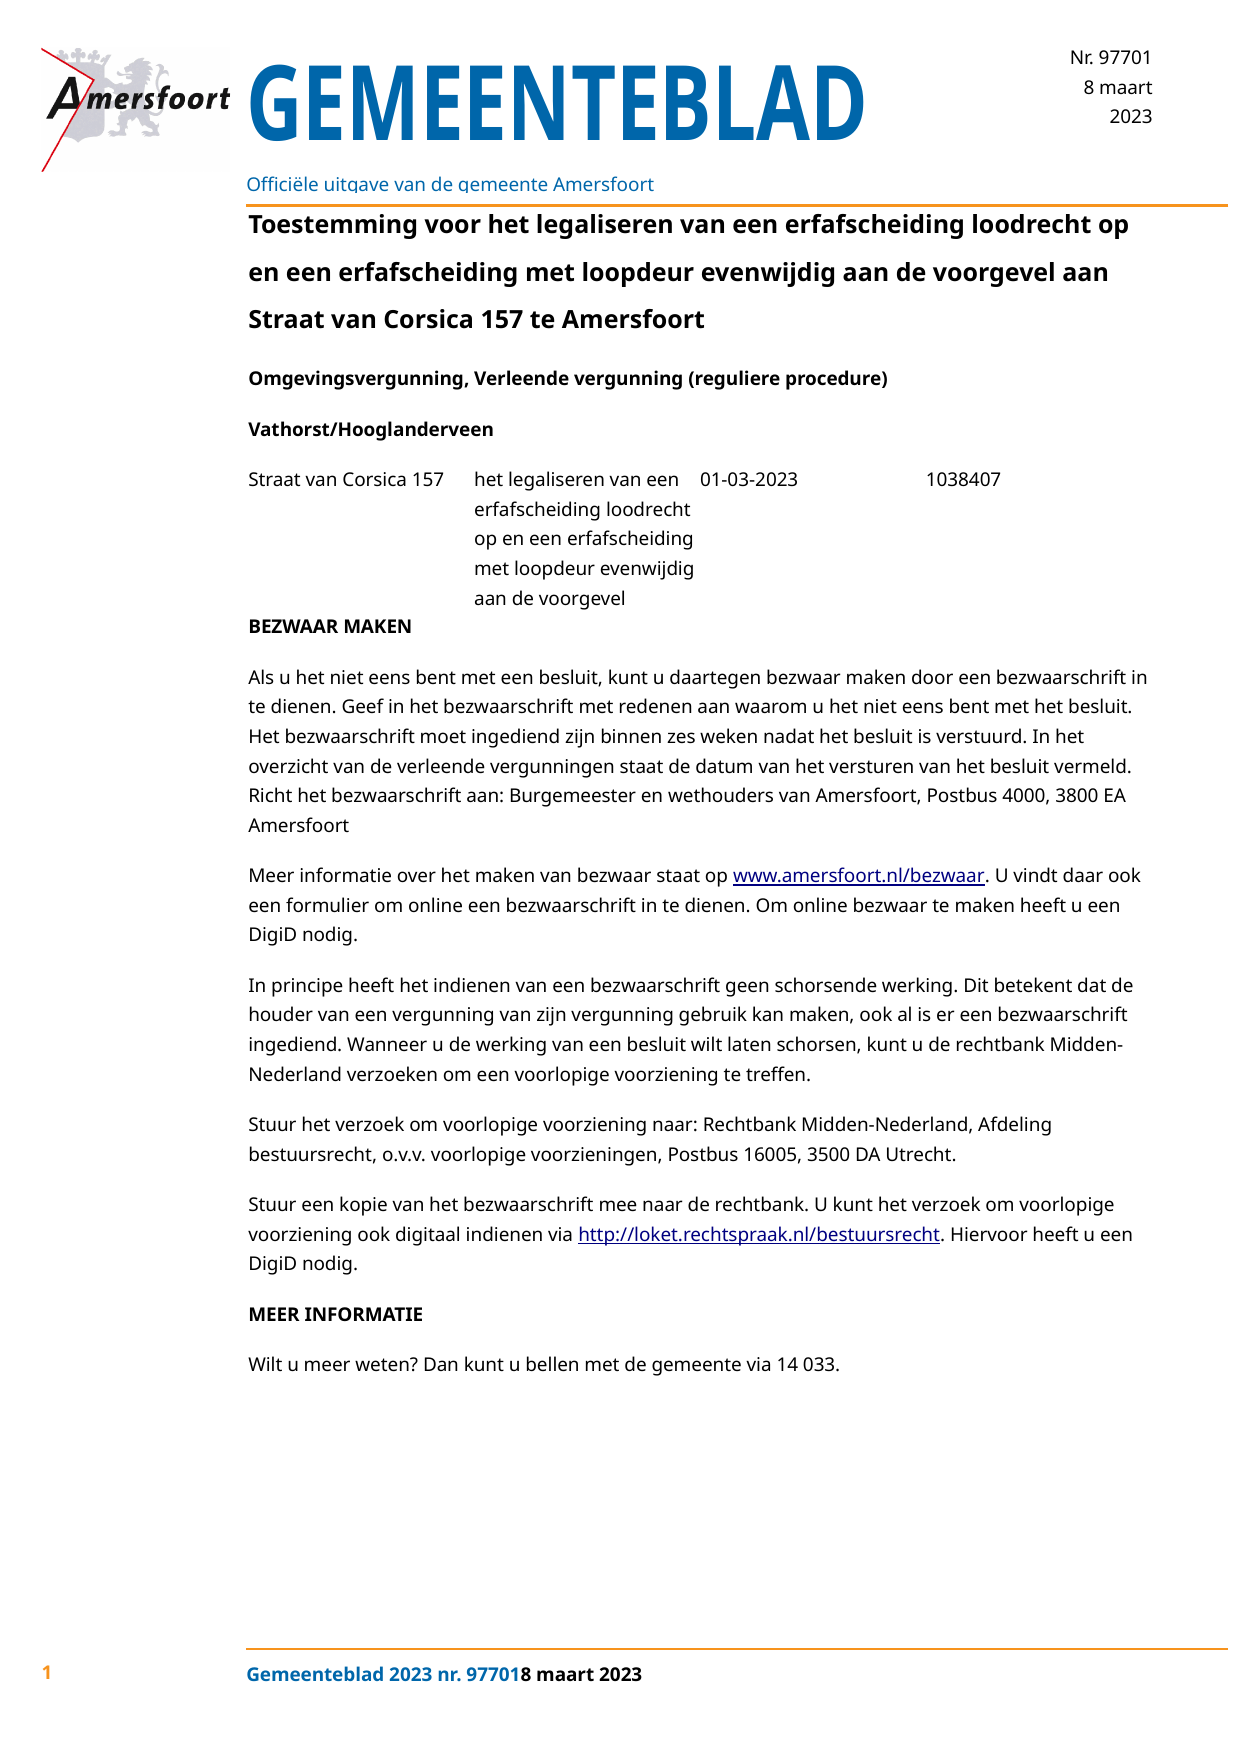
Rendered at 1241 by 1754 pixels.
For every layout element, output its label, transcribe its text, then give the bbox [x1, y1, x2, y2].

text Omgevingsvergunning, Verleende vergunning (reguliere procedure) [248, 366, 1152, 391]
text Vathorst/Hooglanderveen [248, 416, 1152, 442]
text In principe heeft het indienen van een bezwaarschrift geen schorsende werking. Dit betekent dat de houder van een vergunning van zijn vergunning gebruik kan maken, ook al is er een bezwaarschrift ingediend. Wanneer u de werking van een besluit wilt laten schorsen, kunt u de rechtbank Midden-Nederland verzoeken om een voorlopige voorziening te treffen. [248, 972, 1152, 1087]
table_header 01-03-2023 [700, 466, 926, 611]
text Stuur het verzoek om voorlopige voorziening naar: Rechtbank Midden-Nederland, Afdeling bestuursrecht, o.v.v. voorlopige voorzieningen, Postbus 16005, 3500 DA Utrecht. [248, 1111, 1152, 1167]
text Als u het niet eens bent met een besluit, kunt u daartegen bezwaar maken door een bezwaarschrift in te dienen. Geef in het bezwaarschrift met redenen aan waarom u het niet eens bent met het besluit. Het bezwaarschrift moet ingediend zijn binnen zes weken nadat het besluit is verstuurd. In het overzicht van de verleende vergunningen staat de datum van het versturen van het besluit vermeld. Richt het bezwaarschrift aan: Burgemeester en wethouders van Amersfoort, Postbus 4000, 3800 EA Amersfoort [248, 664, 1152, 838]
table_header 1038407 [926, 466, 1152, 611]
text Meer informatie over het maken van bezwaar staat op www.amersfoort.nl/bezwaar. U vindt daar ook een formulier om online een bezwaarschrift in te dienen. Om online bezwaar te maken heeft u een DigiD nodig. [248, 862, 1152, 947]
text Stuur een kopie van het bezwaarschrift mee naar de rechtbank. U kunt het verzoek om voorlopige voorziening ook digitaal indienen via http://loket.rechtspraak.nl/bestuursrecht. Hiervoor heeft u een DigiD nodig. [248, 1191, 1152, 1276]
text BEZWAAR MAKEN [248, 614, 1152, 639]
picture [41, 47, 231, 172]
text Toestemming voor het legaliseren van een erfafscheiding loodrecht op en een erfafscheiding met loopdeur evenwijdig aan de voorgevel aan Straat van Corsica 157 te Amersfoort [248, 207, 1152, 336]
table_header Straat van Corsica 157 [248, 466, 474, 611]
text Wilt u meer weten? Dan kunt u bellen met de gemeente via 14 033. [248, 1351, 1152, 1377]
table_header het legaliseren van een erfafscheiding loodrecht op en een erfafscheiding met loopdeur evenwijdig aan de voorgevel [474, 466, 700, 611]
text MEER INFORMATIE [248, 1301, 1152, 1327]
